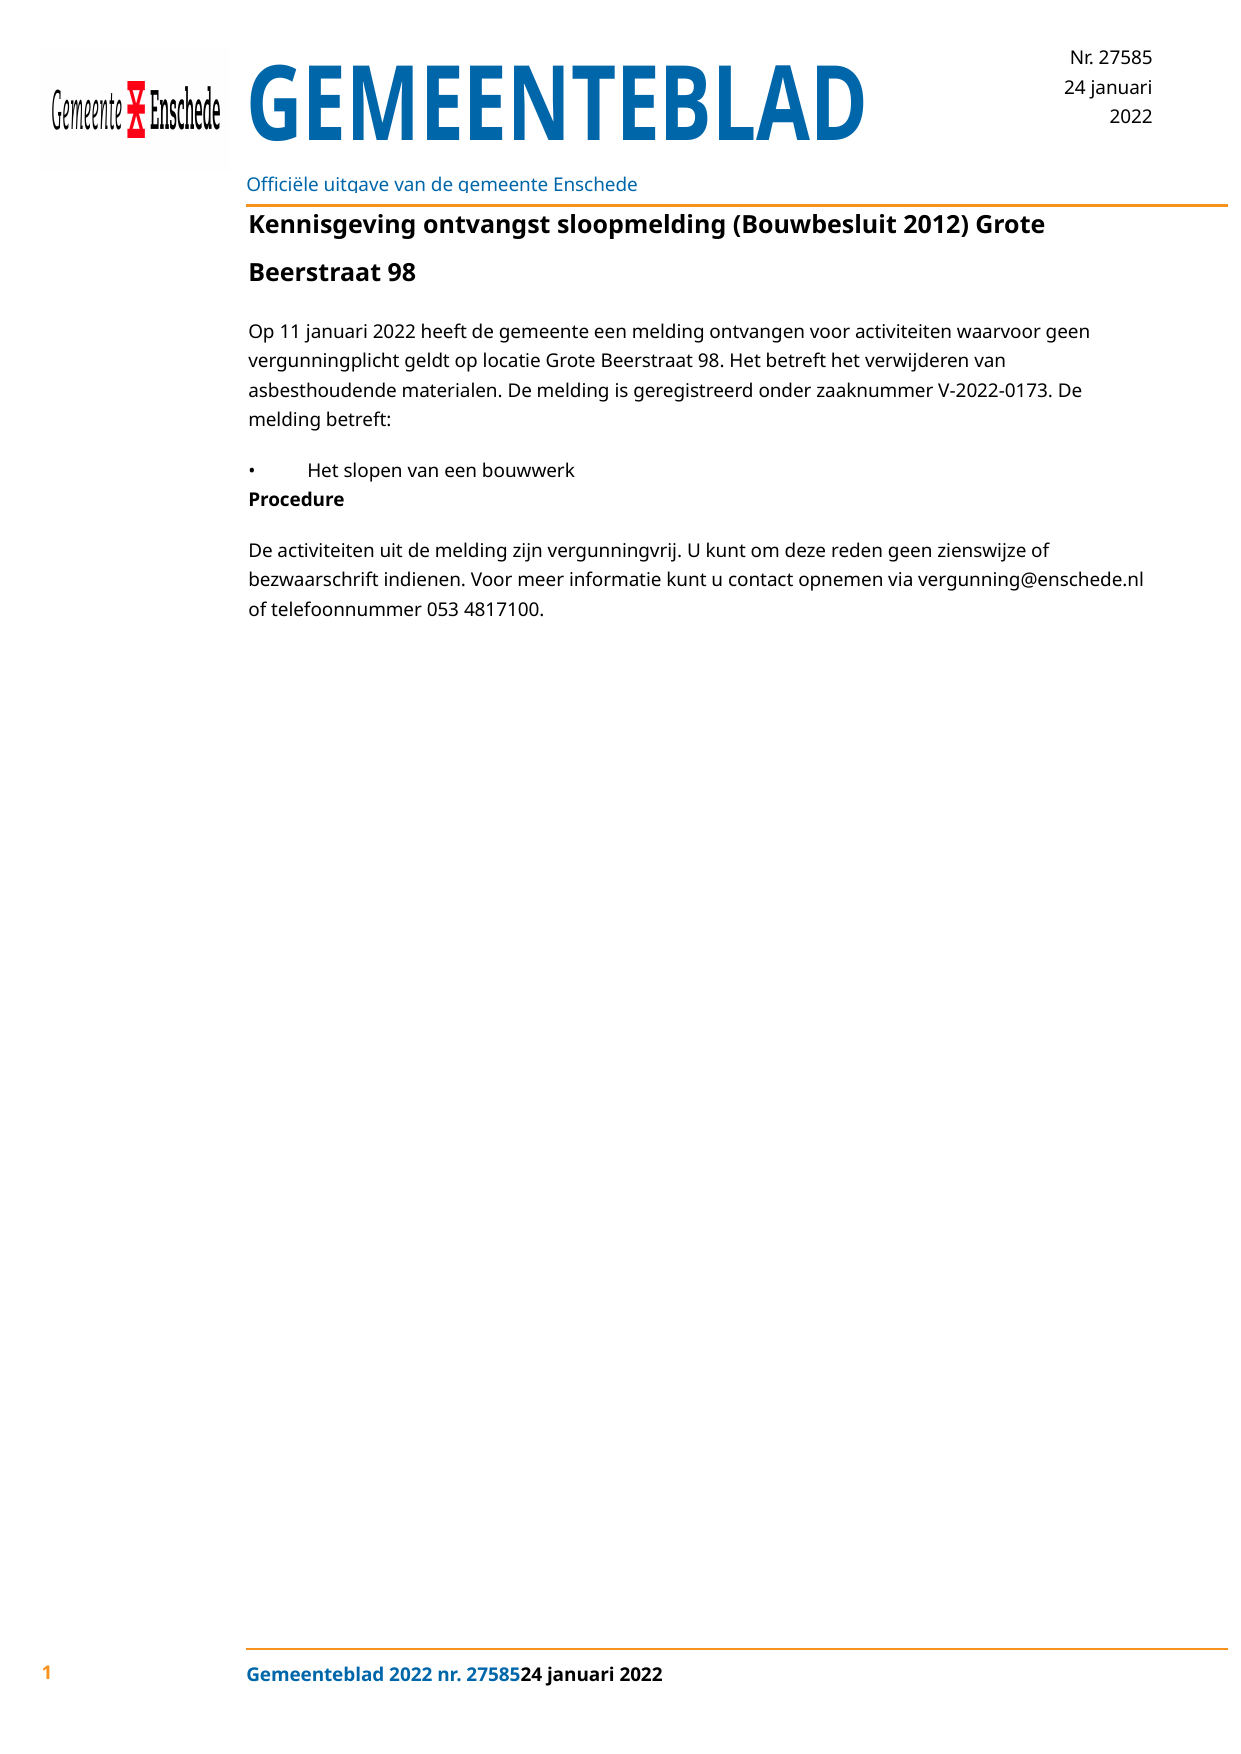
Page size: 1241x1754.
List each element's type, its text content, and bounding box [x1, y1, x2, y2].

text Procedure [248, 487, 1152, 512]
text De activiteiten uit de melding zijn vergunningvrij. U kunt om deze reden geen zienswijze of bezwaarschrift indienen. Voor meer informatie kunt u contact opnemen via vergunning@enschede.nl of telefoonnummer 053 4817100. [248, 537, 1152, 622]
text Op 11 januari 2022 heeft de gemeente een melding ontvangen voor activiteiten waarvoor geen vergunningplicht geldt op locatie Grote Beerstraat 98. Het betreft het verwijderen van asbesthoudende materialen. De melding is geregistreerd onder zaaknummer V-2022-0173. De melding betreft: [248, 318, 1152, 432]
list Het slopen van een bouwwerk [248, 457, 1152, 483]
text Kennisgeving ontvangst sloopmelding (Bouwbesluit 2012) Grote Beerstraat 98 [248, 207, 1152, 288]
picture [41, 47, 231, 172]
